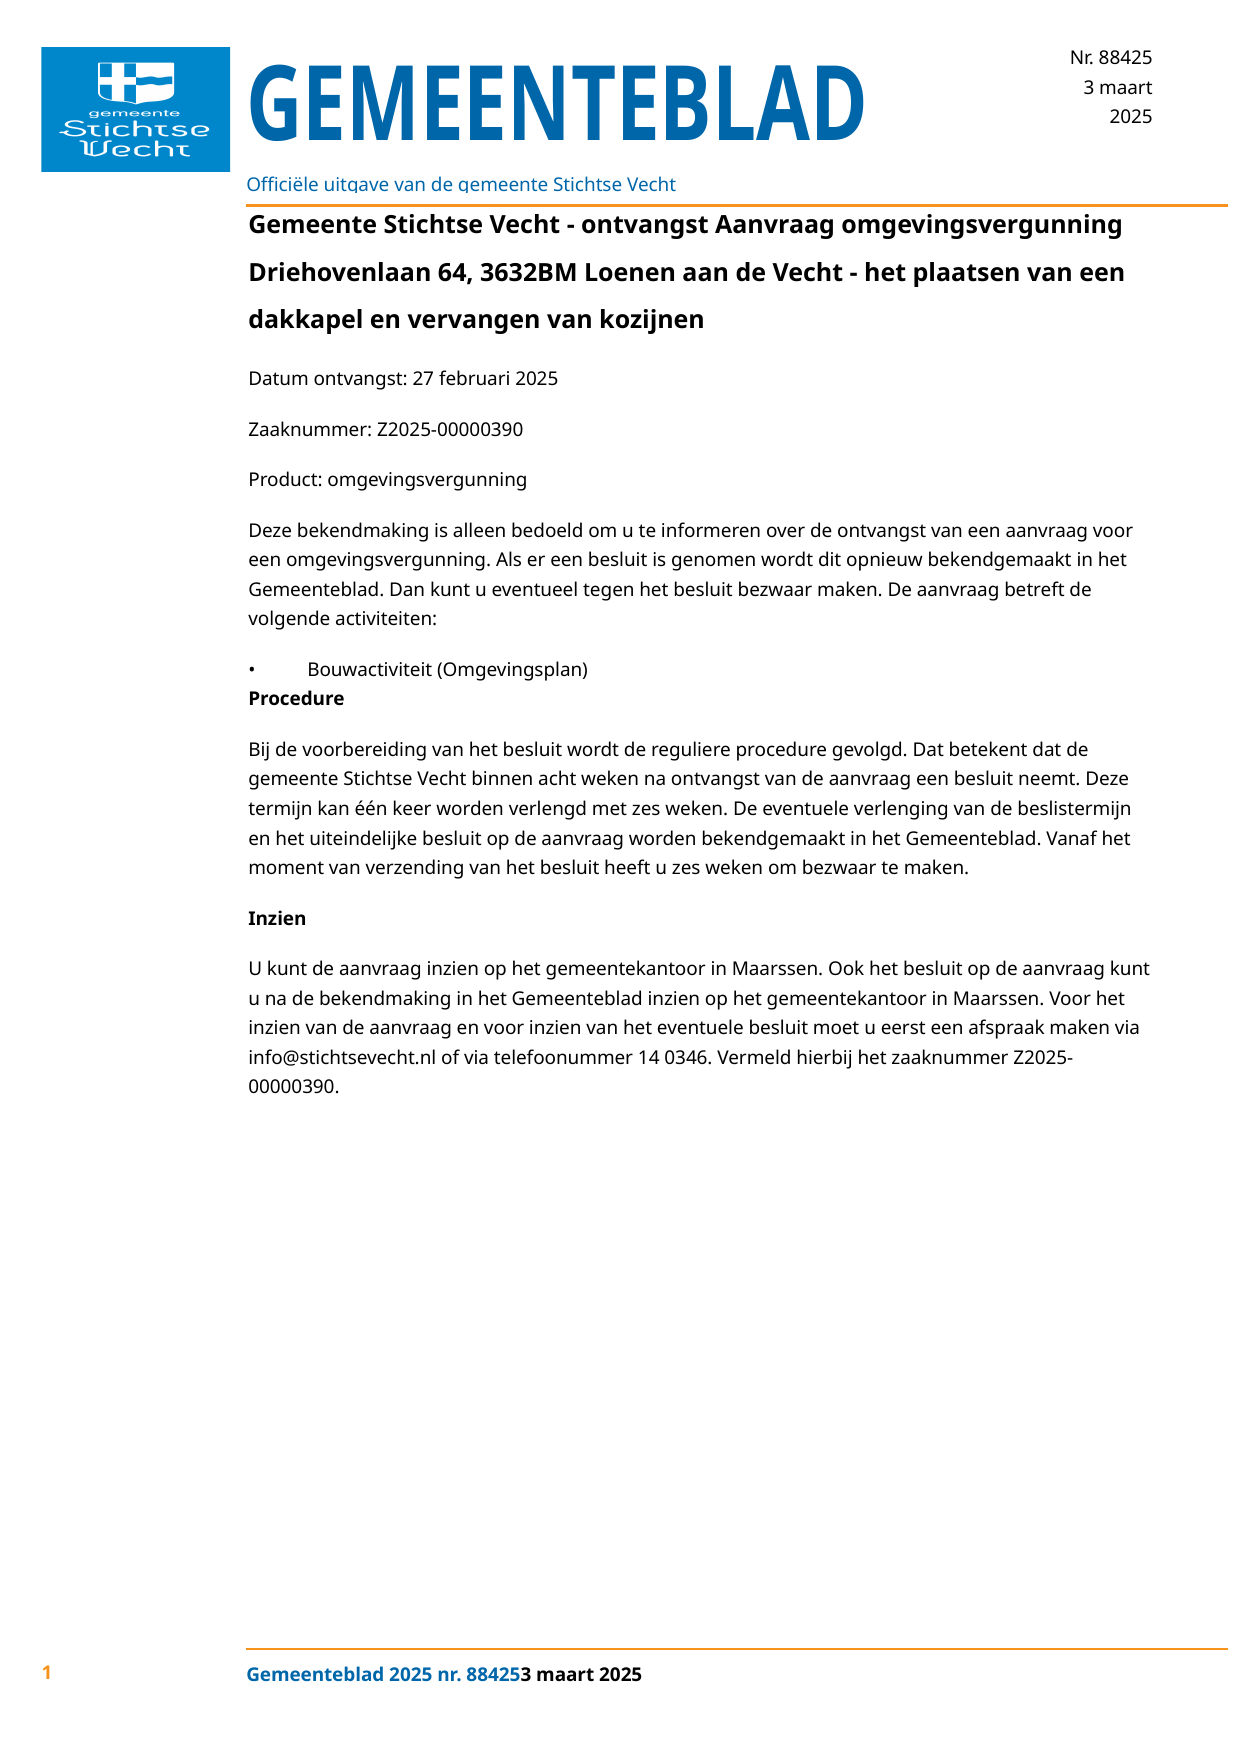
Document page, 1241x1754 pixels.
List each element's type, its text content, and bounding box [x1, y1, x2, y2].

text Product: omgevingsvergunning [248, 466, 1152, 492]
text Procedure [248, 686, 1152, 711]
picture [137, 63, 174, 103]
picture [99, 63, 135, 101]
text Zaaknummer: Z2025-00000390 [248, 416, 1152, 442]
text Inzien [248, 905, 1152, 930]
text Deze bekendmaking is alleen bedoeld om u te informeren over de ontvangst van een aanvraag voor een omgevingsvergunning. Als er een besluit is genomen wordt dit opnieuw bekendgemaakt in het Gemeenteblad. Dan kunt u eventueel tegen het besluit bezwaar maken. De aanvraag betreft de volgende activiteiten: [248, 517, 1152, 631]
list Bouwactiviteit (Omgevingsplan) [248, 656, 1152, 682]
text U kunt de aanvraag inzien op het gemeentekantoor in Maarssen. Ook het besluit op de aanvraag kunt u na de bekendmaking in het Gemeenteblad inzien op het gemeentekantoor in Maarssen. Voor het inzien van de aanvraag en voor inzien van het eventuele besluit moet u eerst een afspraak maken via info@stichtsevecht.nl of via telefoonummer 14 0346. Vermeld hierbij het zaaknummer Z2025-00000390. [248, 955, 1152, 1099]
text Bij de voorbereiding van het besluit wordt de reguliere procedure gevolgd. Dat betekent dat de gemeente Stichtse Vecht binnen acht weken na ontvangst van de aanvraag een besluit neemt. Deze termijn kan één keer worden verlengd met zes weken. De eventuele verlenging van de beslistermijn en het uiteindelijke besluit op de aanvraag worden bekendgemaakt in het Gemeenteblad. Vanaf het moment van verzending van het besluit heeft u zes weken om bezwaar te maken. [248, 736, 1152, 880]
text Gemeente Stichtse Vecht - ontvangst Aanvraag omgevingsvergunning Driehovenlaan 64, 3632BM Loenen aan de Vecht - het plaatsen van een dakkapel en vervangen van kozijnen [248, 207, 1152, 336]
text Datum ontvangst: 27 februari 2025 [248, 366, 1152, 391]
